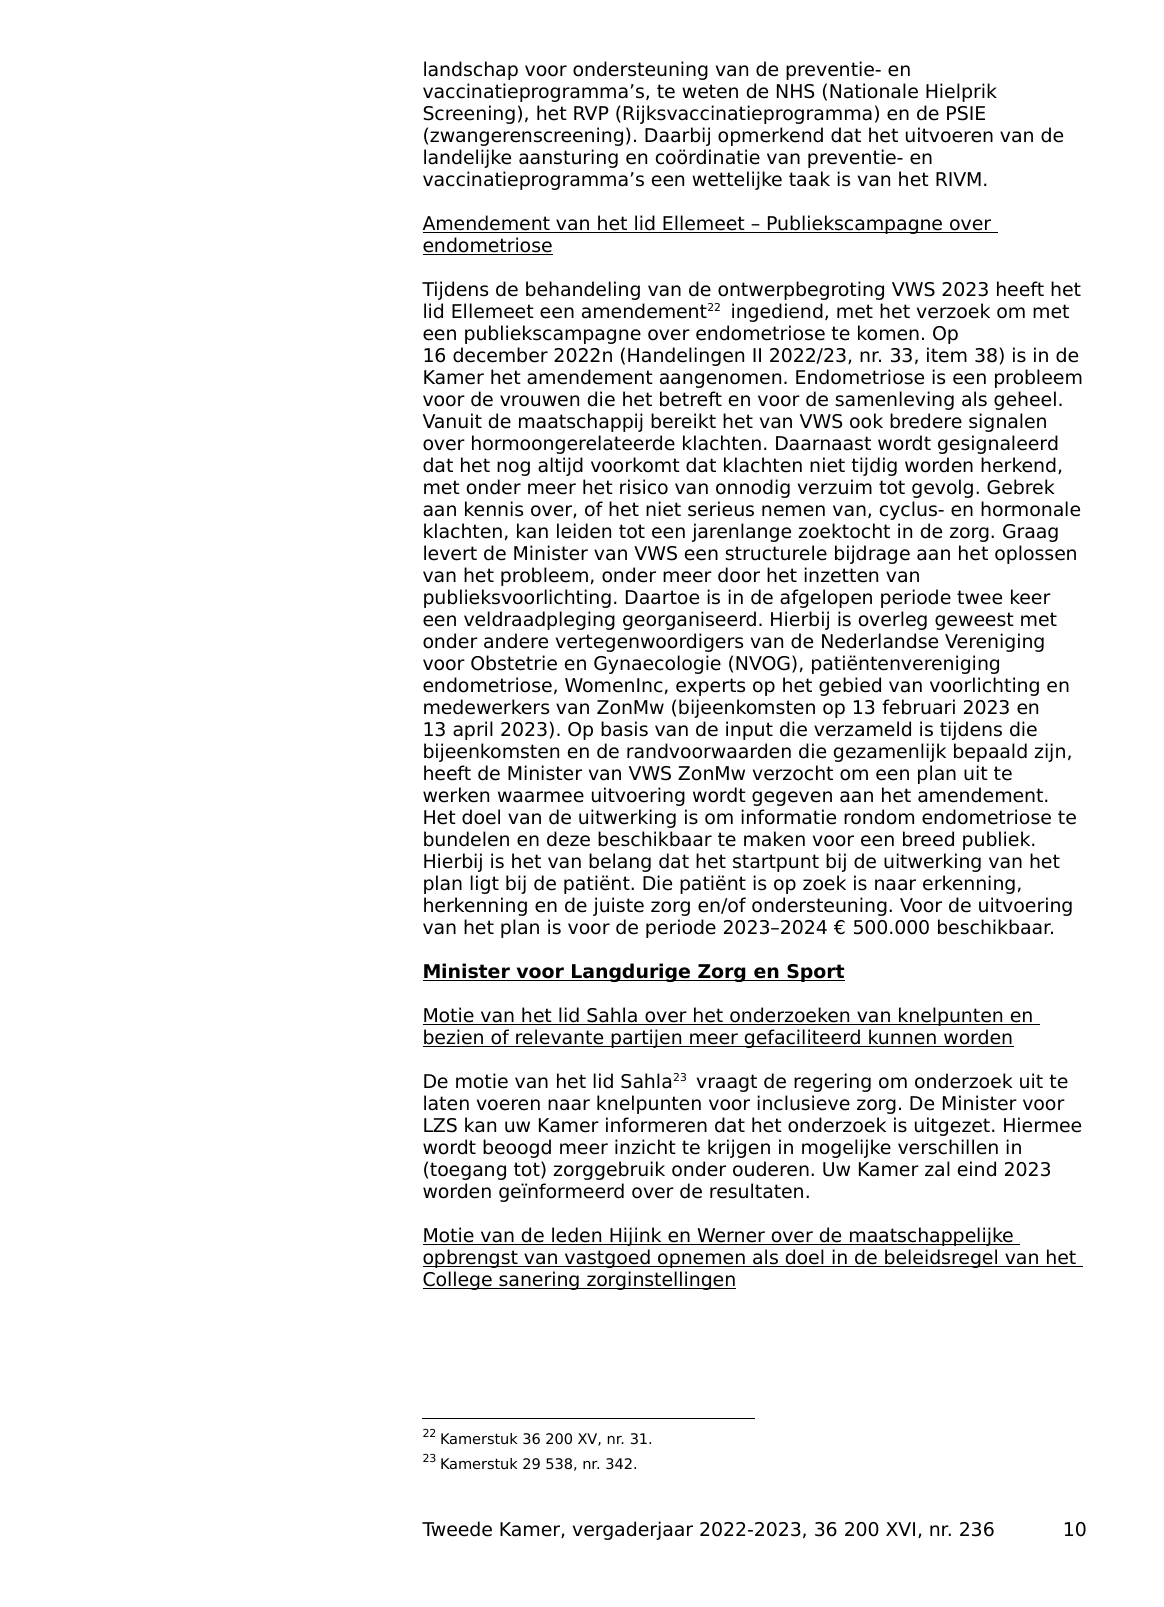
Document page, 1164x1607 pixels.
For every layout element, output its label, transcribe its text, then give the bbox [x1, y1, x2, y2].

text Kamerstuk 29 538, nr. 342. [422, 1452, 1087, 1474]
subtitle Motie van het lid Sahla over het onderzoeken van knelpunten en bezien of relevante partijen meer gefaciliteerd kunnen worden [422, 1005, 1087, 1049]
text landschap voor ondersteuning van de preventie- en vaccinatieprogramma’s, te weten de NHS (Nationale Hielprik Screening), het RVP (Rijksvaccinatieprogramma) en de PSIE (zwangerenscreening). Daarbij opmerkend dat het uitvoeren van de landelijke aansturing en coördinatie van preventie- en vaccinatieprogramma’s een wettelijke taak is van het RIVM. [422, 59, 1087, 191]
text Tijdens de behandeling van de ontwerpbegroting VWS 2023 heeft het lid Ellemeet een amendement ingediend, met het verzoek om met een publiekscampagne over endometriose te komen. Op 16 december 2022n (Handelingen II 2022/23, nr. 33, item 38) is in de Kamer het amendement aangenomen. Endometriose is een probleem voor de vrouwen die het betreft en voor de samenleving als geheel. Vanuit de maatschappij bereikt het van VWS ook bredere signalen over hormoongerelateerde klachten. Daarnaast wordt gesignaleerd dat het nog altijd voorkomt dat klachten niet tijdig worden herkend, met onder meer het risico van onnodig verzuim tot gevolg. Gebrek aan kennis over, of het niet serieus nemen van, cyclus- en hormonale klachten, kan leiden tot een jarenlange zoektocht in de zorg. Graag levert de Minister van VWS een structurele bijdrage aan het oplossen van het probleem, onder meer door het inzetten van publieksvoorlichting. Daartoe is in de afgelopen periode twee keer een veldraadpleging georganiseerd. Hierbij is overleg geweest met onder andere vertegenwoordigers van de Nederlandse Vereniging voor Obstetrie en Gynaecologie (NVOG), patiëntenvereniging endometriose, WomenInc, experts op het gebied van voorlichting en medewerkers van ZonMw (bijeenkomsten op 13 februari 2023 en 13 april 2023). Op basis van de input die verzameld is tijdens die bijeenkomsten en de randvoorwaarden die gezamenlijk bepaald zijn, heeft de Minister van VWS ZonMw verzocht om een plan uit te werken waarmee uitvoering wordt gegeven aan het amendement. Het doel van de uitwerking is om informatie rondom endometriose te bundelen en deze beschikbaar te maken voor een breed publiek. Hierbij is het van belang dat het startpunt bij de uitwerking van het plan ligt bij de patiënt. Die patiënt is op zoek is naar erkenning, herkenning en de juiste zorg en/of ondersteuning. Voor de uitvoering van het plan is voor de periode 2023–2024 € 500.000 beschikbaar. [422, 279, 1087, 939]
subtitle Minister voor Langdurige Zorg en Sport [422, 961, 1087, 983]
subtitle Amendement van het lid Ellemeet – Publiekscampagne over endometriose [422, 213, 1087, 257]
text Kamerstuk 36 200 XV, nr. 31. [422, 1427, 1087, 1449]
subtitle Motie van de leden Hijink en Werner over de maatschappelijke opbrengst van vastgoed opnemen als doel in de beleidsregel van het College sanering zorginstellingen [422, 1225, 1087, 1291]
text De motie van het lid Sahla vraagt de regering om onderzoek uit te laten voeren naar knelpunten voor inclusieve zorg. De Minister voor LZS kan uw Kamer informeren dat het onderzoek is uitgezet. Hiermee wordt beoogd meer inzicht te krijgen in mogelijke verschillen in (toegang tot) zorggebruik onder ouderen. Uw Kamer zal eind 2023 worden geïnformeerd over de resultaten. [422, 1071, 1087, 1203]
